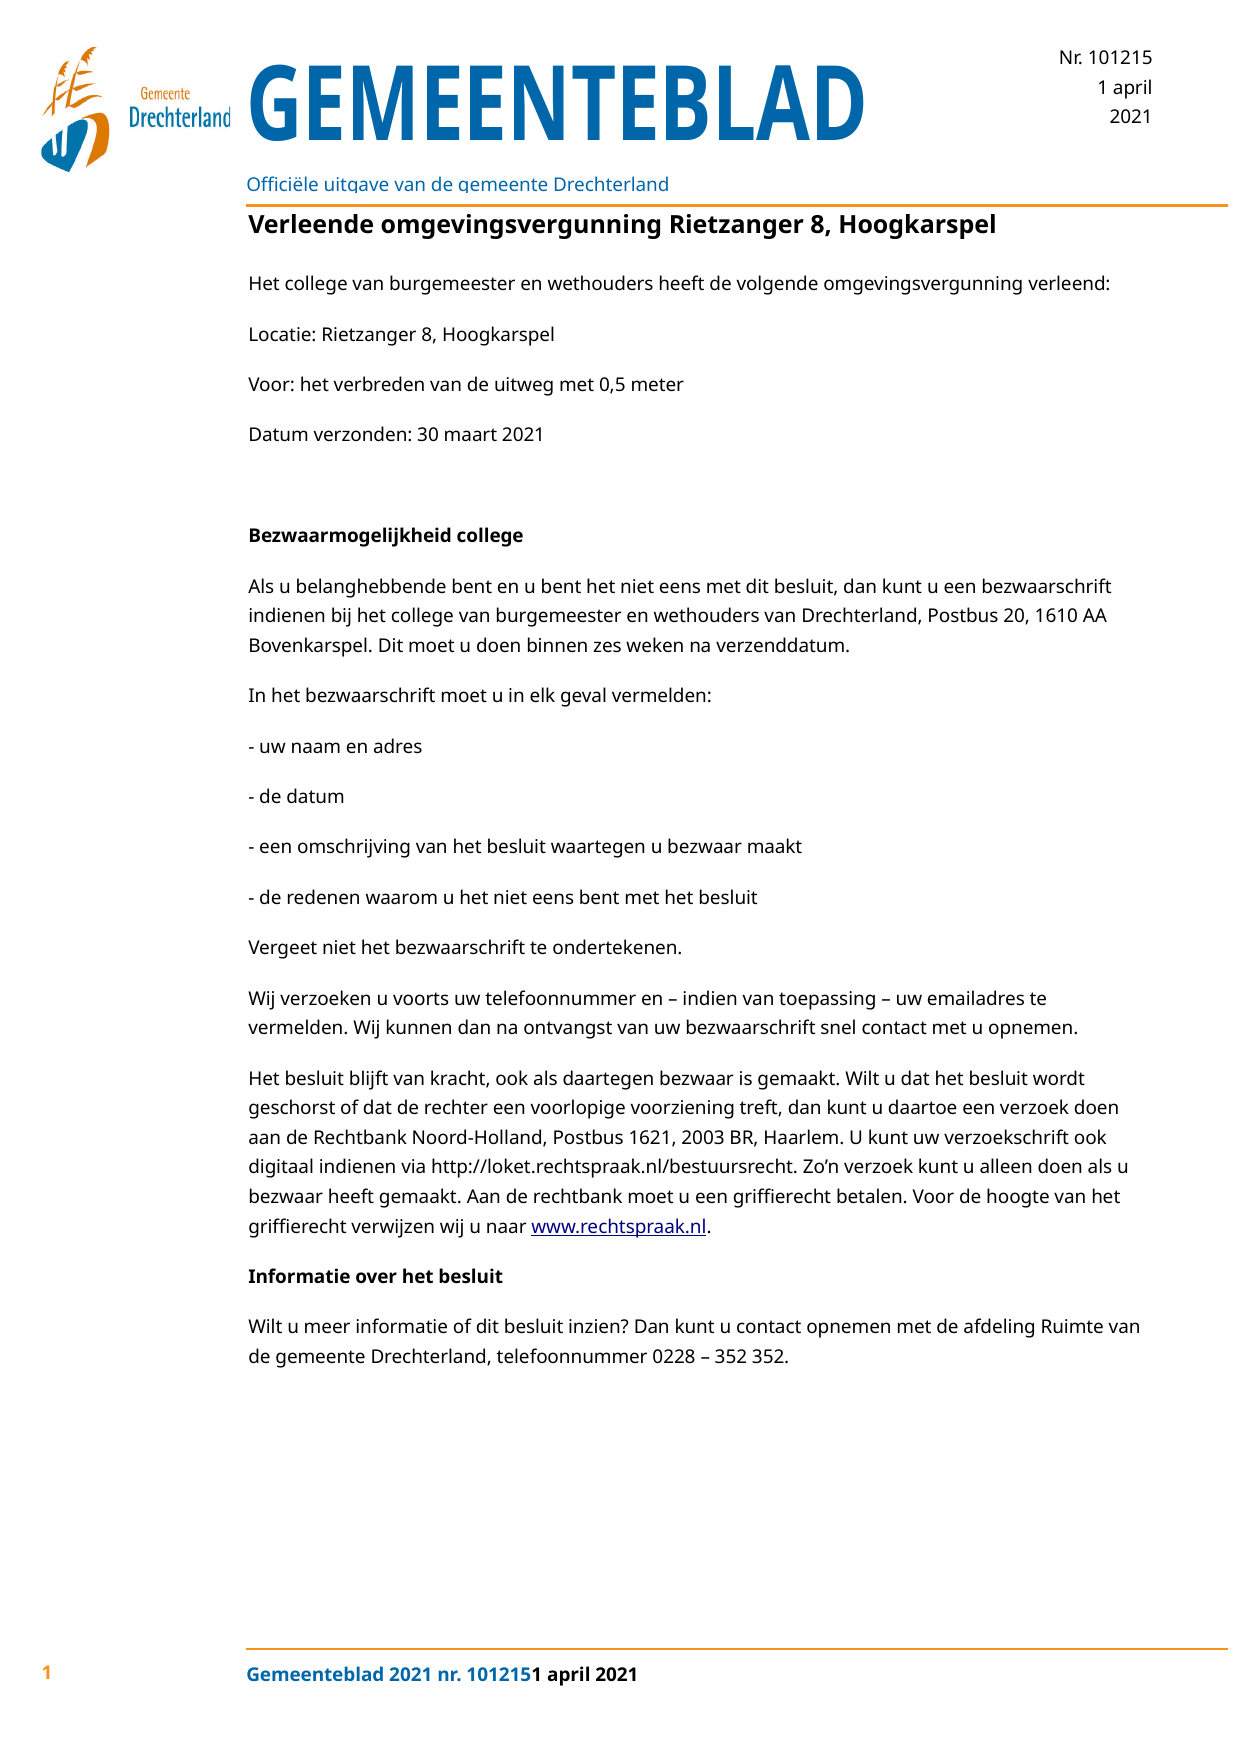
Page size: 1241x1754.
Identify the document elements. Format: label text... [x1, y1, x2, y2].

text Wij verzoeken u voorts uw telefoonnummer en – indien van toepassing – uw emailadres te vermelden. Wij kunnen dan na ontvangst van uw bezwaarschrift snel contact met u opnemen. [248, 985, 1152, 1040]
text - een omschrijving van het besluit waartegen u bezwaar maakt [248, 834, 1152, 859]
text Als u belanghebbende bent en u bent het niet eens met dit besluit, dan kunt u een bezwaarschrift indienen bij het college van burgemeester en wethouders van Drechterland, Postbus 20, 1610 AA Bovenkarspel. Dit moet u doen binnen zes weken na verzenddatum. [248, 573, 1152, 658]
text Wilt u meer informatie of dit besluit inzien? Dan kunt u contact opnemen met de afdeling Ruimte van de gemeente Drechterland, telefoonnummer 0228 – 352 352. [248, 1314, 1152, 1369]
text - uw naam en adres [248, 733, 1152, 758]
picture [41, 158, 64, 172]
text Verleende omgevingsvergunning Rietzanger 8, Hoogkarspel [248, 207, 1152, 241]
text Bezwaarmogelijkheid college [248, 522, 1152, 548]
text - de datum [248, 783, 1152, 809]
picture [41, 47, 231, 172]
text Informatie over het besluit [248, 1263, 1152, 1289]
text Het college van burgemeester en wethouders heeft de volgende omgevingsvergunning verleend: [248, 270, 1152, 296]
picture [226, 115, 231, 124]
text Datum verzonden: 30 maart 2021 [248, 422, 1152, 447]
text - de redenen waarom u het niet eens bent met het besluit [248, 884, 1152, 910]
text Voor: het verbreden van de uitweg met 0,5 meter [248, 371, 1152, 397]
text Vergeet niet het bezwaarschrift te ondertekenen. [248, 934, 1152, 960]
text Locatie: Rietzanger 8, Hoogkarspel [248, 321, 1152, 346]
text In het bezwaarschrift moet u in elk geval vermelden: [248, 682, 1152, 708]
text Het besluit blijft van kracht, ook als daartegen bezwaar is gemaakt. Wilt u dat het besluit wordt geschorst of dat de rechter een voorlopige voorziening treft, dan kunt u daartoe een verzoek doen aan de Rechtbank Noord-Holland, Postbus 1621, 2003 BR, Haarlem. U kunt uw verzoekschrift ook digitaal indienen via http://loket.rechtspraak.nl/bestuursrecht. Zo’n verzoek kunt u alleen doen als u bezwaar heeft gemaakt. Aan de rechtbank moet u een griffierecht betalen. Voor de hoogte van het griffierecht verwijzen wij u naar www.rechtspraak.nl. [248, 1065, 1152, 1238]
